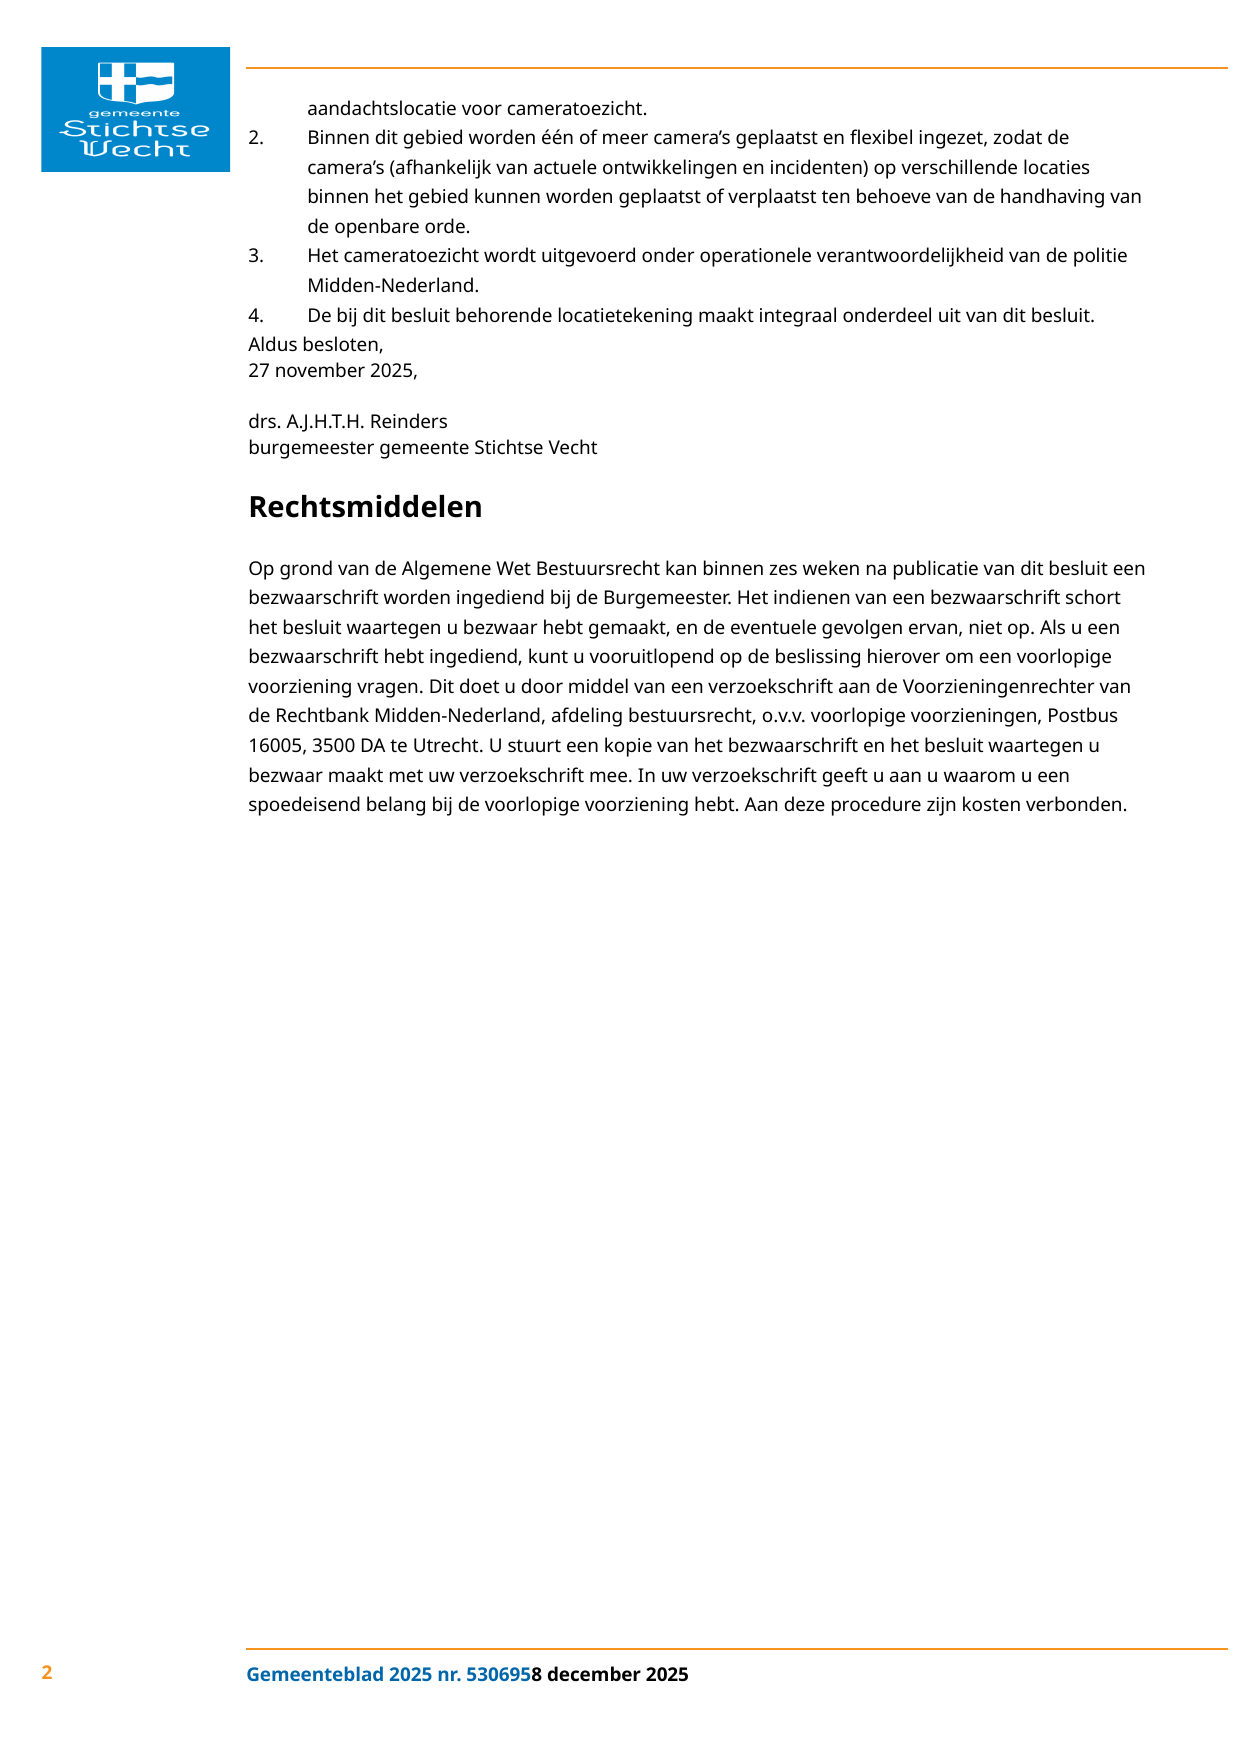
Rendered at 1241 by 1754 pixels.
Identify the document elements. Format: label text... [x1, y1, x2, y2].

text Aldus besloten, [248, 331, 1152, 357]
text Rechtsmiddelen [248, 486, 1152, 526]
text Op grond van de Algemene Wet Bestuursrecht kan binnen zes weken na publicatie van dit besluit een bezwaarschrift worden ingediend bij de Burgemeester. Het indienen van een bezwaarschrift schort het besluit waartegen u bezwaar hebt gemaakt, en de eventuele gevolgen ervan, niet op. Als u een bezwaarschrift hebt ingediend, kunt u vooruitlopend op de beslissing hierover om een voorlopige voorziening vragen. Dit doet u door middel van een verzoekschrift aan de Voorzieningenrechter van de Rechtbank Midden-Nederland, afdeling bestuursrecht, o.v.v. voorlopige voorzieningen, Postbus 16005, 3500 DA te Utrecht. U stuurt een kopie van het bezwaarschrift en het besluit waartegen u bezwaar maakt met uw verzoekschrift mee. In uw verzoekschrift geeft u aan u waarom u een spoedeisend belang bij de voorlopige voorziening hebt. Aan deze procedure zijn kosten verbonden. [248, 555, 1152, 817]
list Het cameratoezicht wordt uitgevoerd onder operationele verantwoordelijkheid van de politie Midden-Nederland. [248, 243, 1152, 298]
picture [137, 63, 174, 103]
list aandachtslocatie voor cameratoezicht. [248, 95, 1152, 121]
list Binnen dit gebied worden één of meer camera’s geplaatst en flexibel ingezet, zodat de camera’s (afhankelijk van actuele ontwikkelingen en incidenten) op verschillende locaties binnen het gebied kunnen worden geplaatst of verplaatst ten behoeve van de handhaving van de openbare orde. [248, 124, 1152, 239]
list De bij dit besluit behorende locatietekening maakt integraal onderdeel uit van dit besluit. [248, 302, 1152, 328]
text drs. A.J.H.T.H. Reinders [248, 409, 1152, 434]
text burgemeester gemeente Stichtse Vecht [248, 434, 1152, 460]
text 27 november 2025, [248, 357, 1152, 383]
picture [99, 63, 135, 101]
